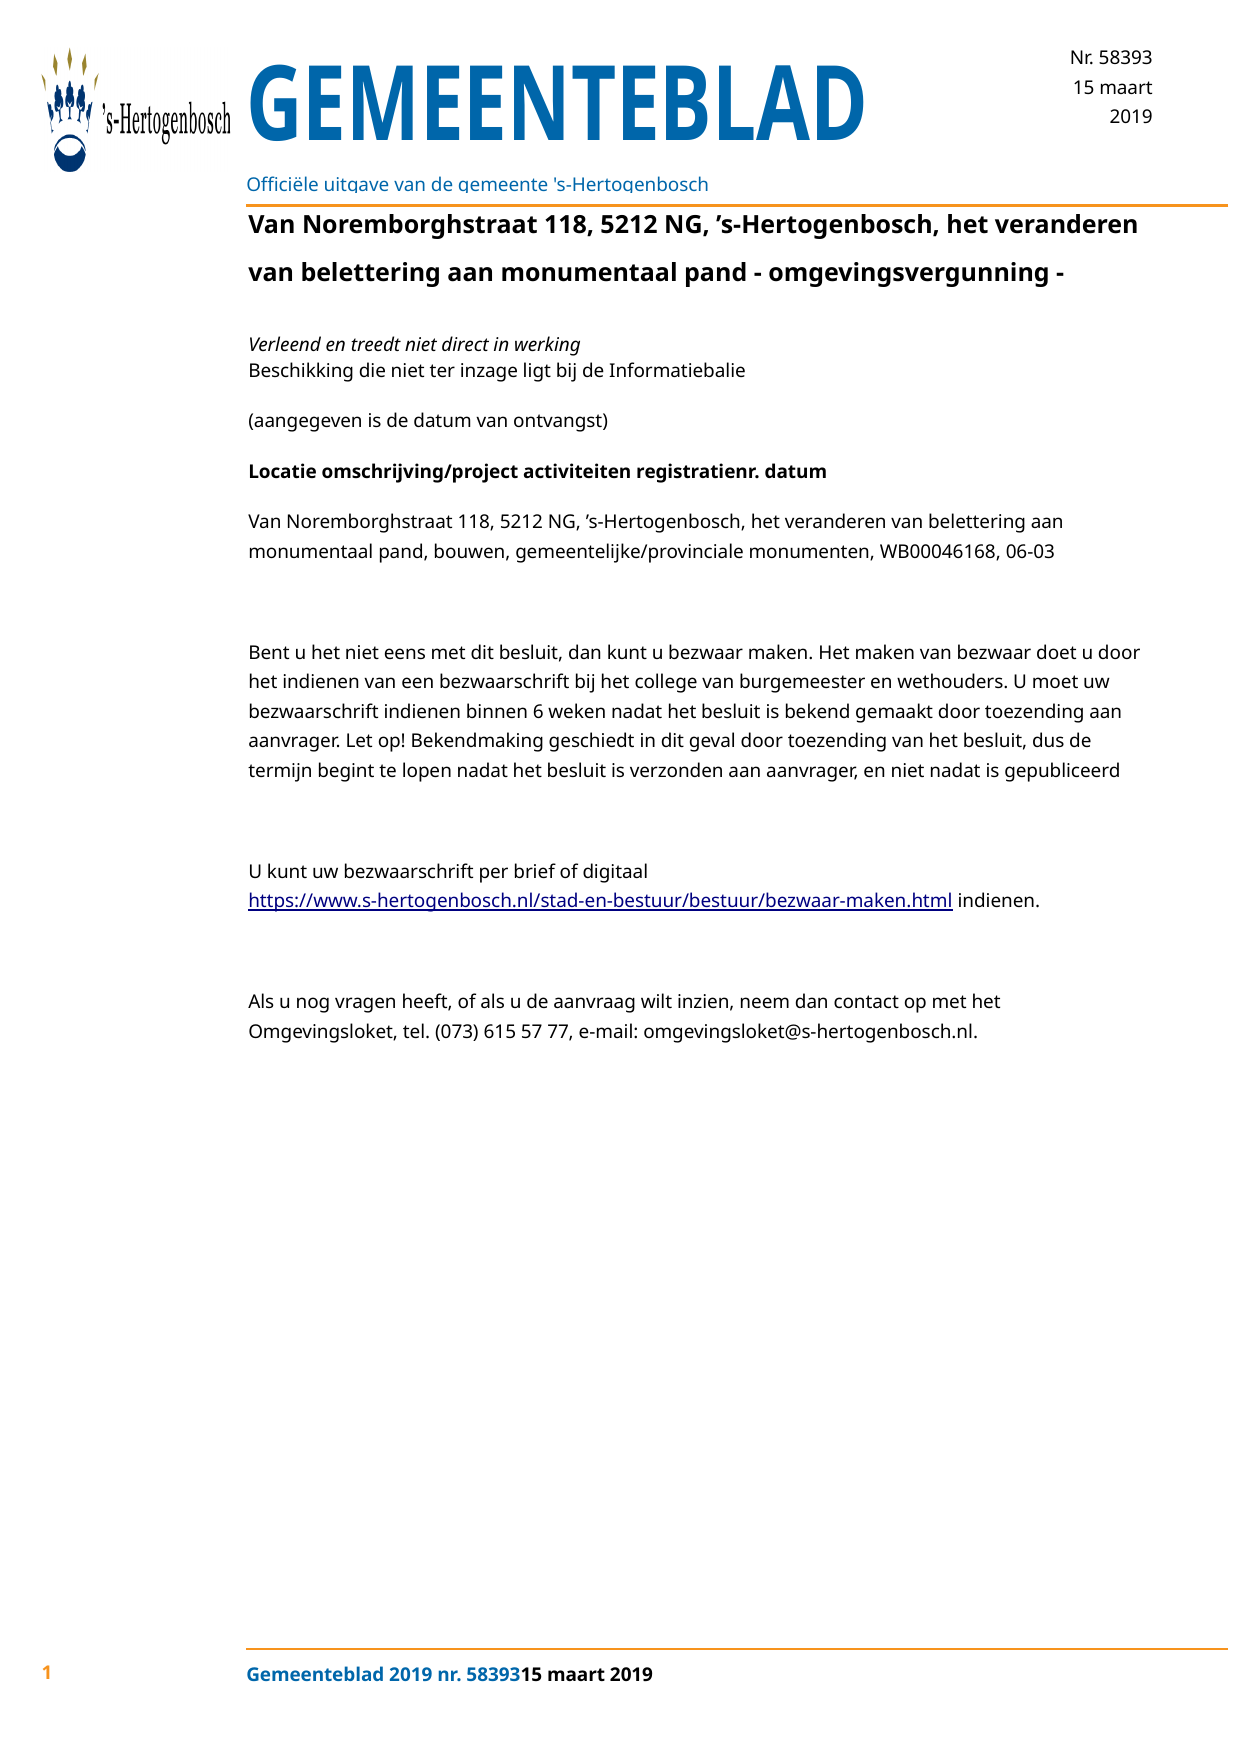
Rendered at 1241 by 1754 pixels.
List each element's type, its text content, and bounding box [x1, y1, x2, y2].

text Beschikking die niet ter inzage ligt bij de Informatiebalie [248, 357, 1152, 383]
text Verleend en treedt niet direct in werking [248, 331, 1152, 357]
text Locatie omschrijving/project activiteiten registratienr. datum [248, 458, 1152, 484]
text Van Noremborghstraat 118, 5212 NG, ’s-Hertogenbosch, het veranderen van belettering aan monumentaal pand - omgevingsvergunning - [248, 207, 1152, 288]
text U kunt uw bezwaarschrift per brief of digitaal https://www.s-hertogenbosch.nl/stad-en-bestuur/bestuur/bezwaar-maken.html indienen. [248, 858, 1152, 913]
picture [41, 47, 231, 172]
text (aangegeven is de datum van ontvangst) [248, 408, 1152, 433]
text Als u nog vragen heeft, of als u de aanvraag wilt inzien, neem dan contact op met het Omgevingsloket, tel. (073) 615 57 77, e-mail: omgevingsloket@s-hertogenbosch.nl. [248, 988, 1152, 1044]
text Van Noremborghstraat 118, 5212 NG, ’s-Hertogenbosch, het veranderen van belettering aan monumentaal pand, bouwen, gemeentelijke/provinciale monumenten, WB00046168, 06-03 [248, 508, 1152, 564]
text Bent u het niet eens met dit besluit, dan kunt u bezwaar maken. Het maken van bezwaar doet u door het indienen van een bezwaarschrift bij het college van burgemeester en wethouders. U moet uw bezwaarschrift indienen binnen 6 weken nadat het besluit is bekend gemaakt door toezending aan aanvrager. Let op! Bekendmaking geschiedt in dit geval door toezending van het besluit, dus de termijn begint te lopen nadat het besluit is verzonden aan aanvrager, en niet nadat is gepubliceerd [248, 639, 1152, 783]
